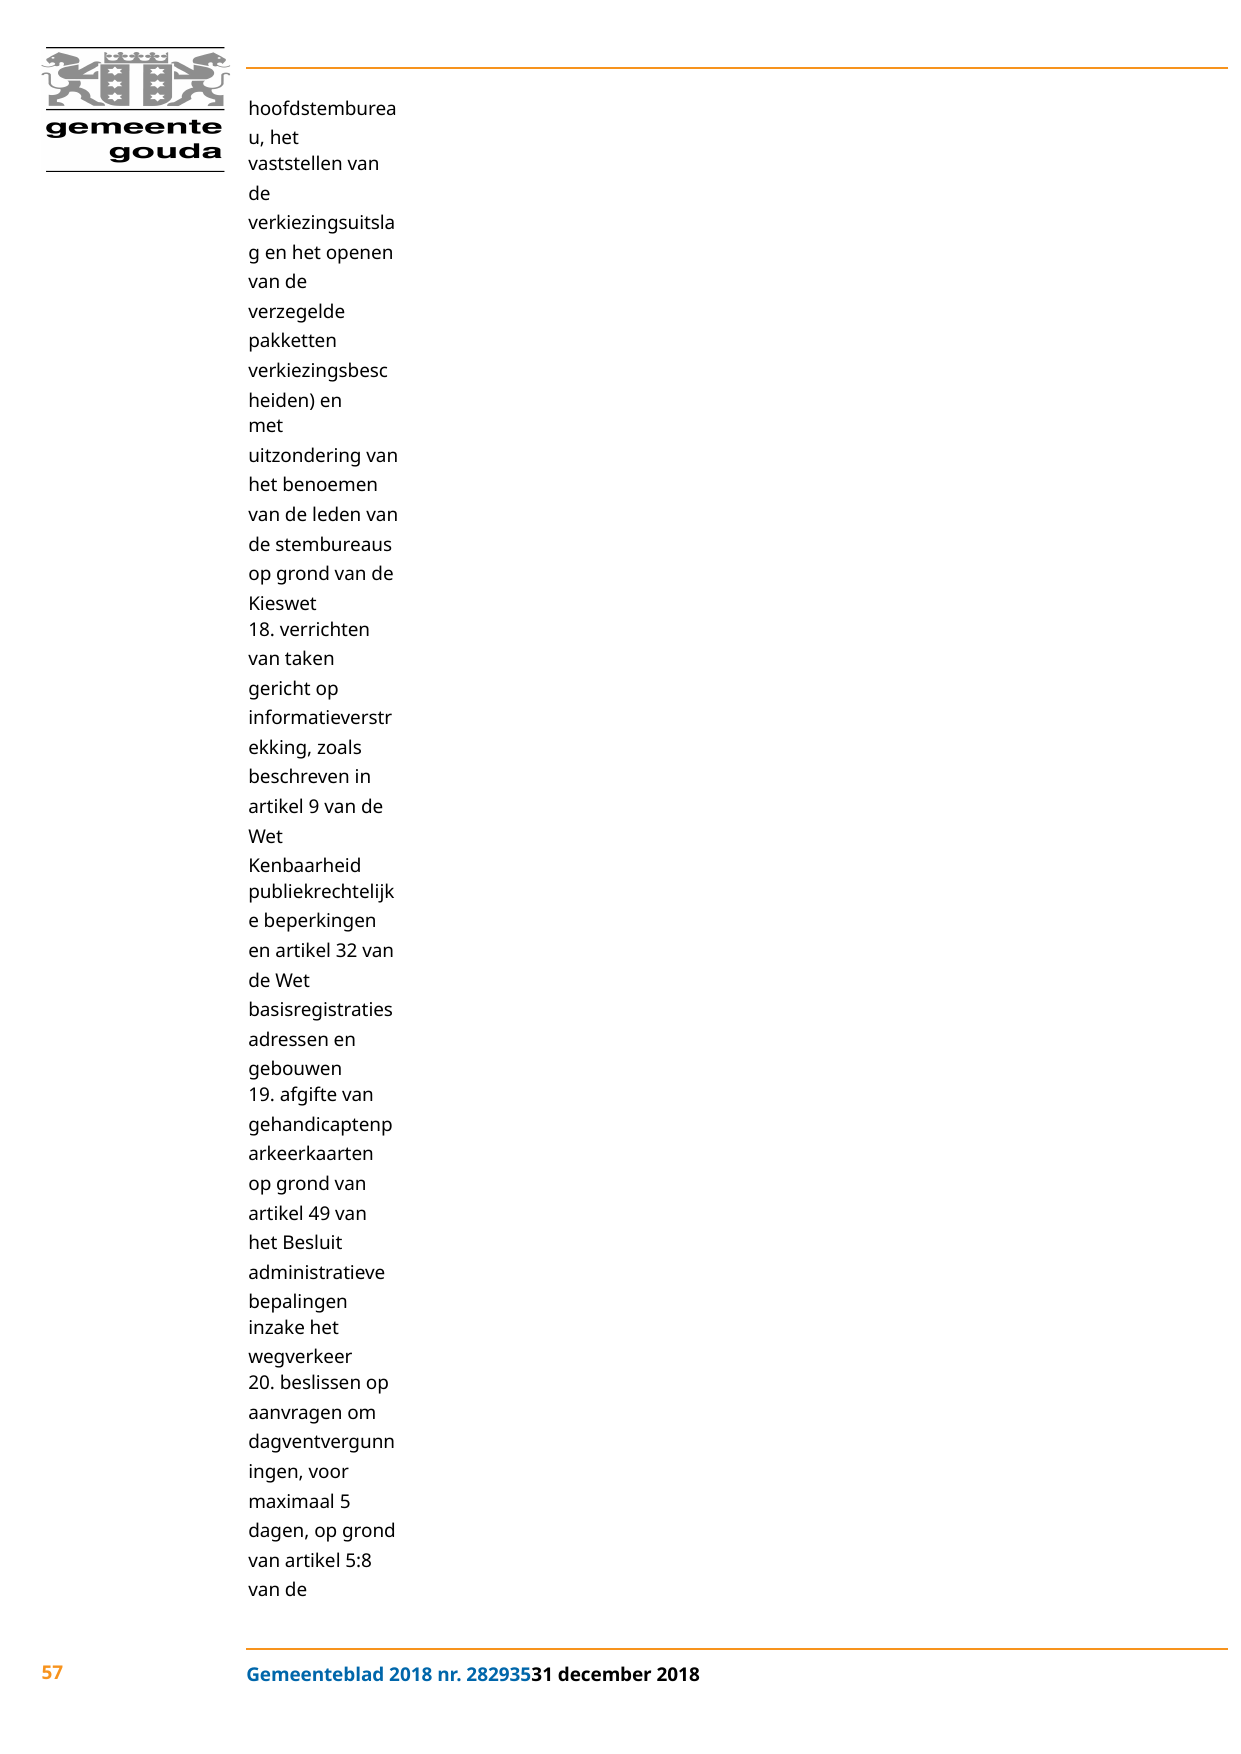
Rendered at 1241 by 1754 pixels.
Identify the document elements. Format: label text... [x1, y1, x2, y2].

table_cell 19. afgifte van gehandicaptenparkeerkaarten op grond van artikel 49 van het Besluit administratieve bepalingen [248, 1081, 398, 1314]
table_cell publiekrechtelijke beperkingen en artikel 32 van de Wet basisregistraties adressen en gebouwen [248, 878, 398, 1081]
table_cell 20. beslissen op aanvragen om dagventvergunningen, voor maximaal 5 dagen, op grond van artikel 5:8 van de [248, 1370, 398, 1602]
table_cell met uitzondering van het benoemen van de leden van de stembureaus op grond van de Kieswet [248, 413, 398, 616]
table_cell hoofdstembureau, het [248, 95, 398, 150]
table_cell inzake het wegverkeer [248, 1314, 398, 1369]
table_cell vaststellen van de verkiezingsuitslag en het openen van de verzegelde pakketten verkiezingsbescheiden) en [248, 150, 398, 412]
table_cell 18. verrichten van taken gericht op informatieverstrekking, zoals beschreven in artikel 9 van de Wet Kenbaarheid [248, 616, 398, 878]
picture [41, 47, 231, 172]
